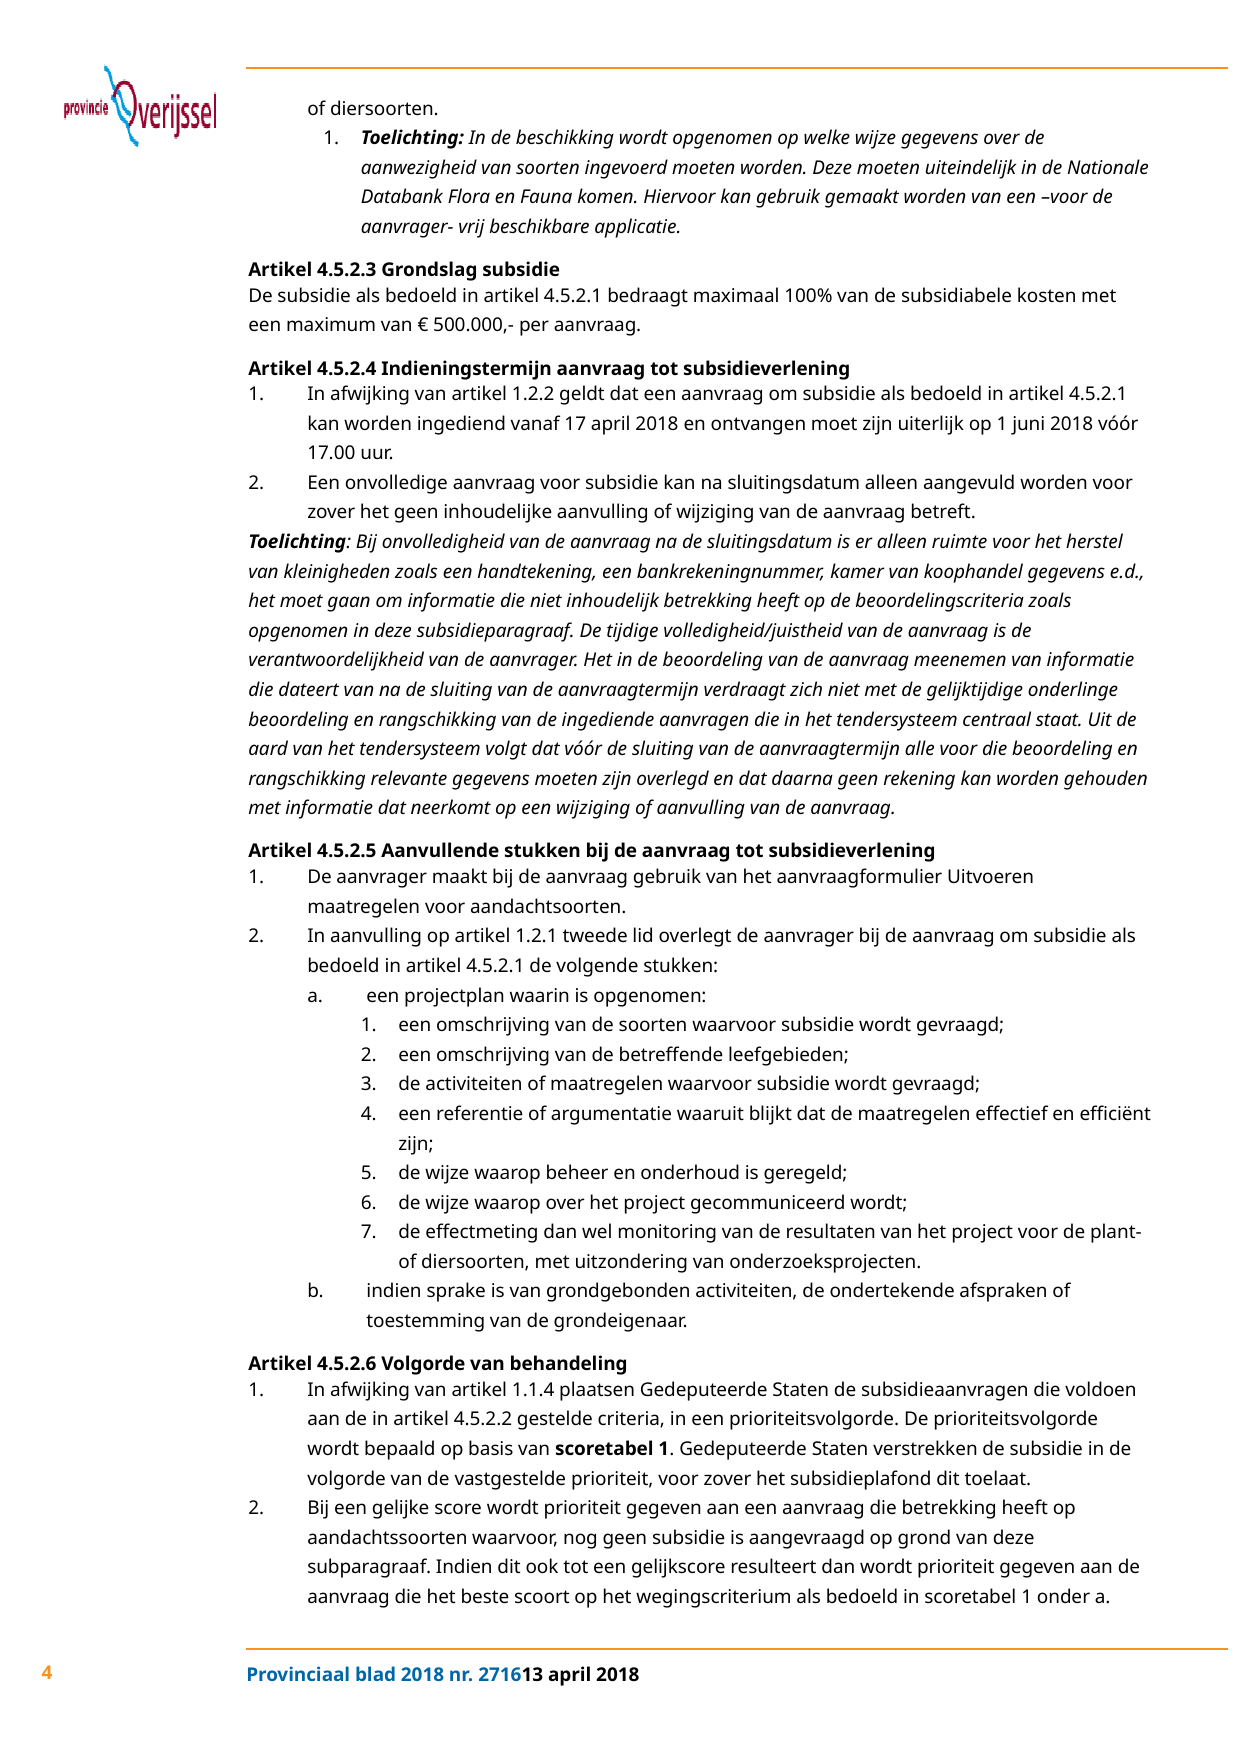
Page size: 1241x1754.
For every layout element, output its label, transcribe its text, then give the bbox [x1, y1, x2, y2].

text De subsidie als bedoeld in artikel 4.5.2.1 bedraagt maximaal 100% van de subsidiabele kosten met een maximum van € 500.000,- per aanvraag. [248, 282, 1152, 337]
list de wijze waarop beheer en onderhoud is geregeld; [361, 1159, 1152, 1185]
list Een onvolledige aanvraag voor subsidie kan na sluitingsdatum alleen aangevuld worden voor zover het geen inhoudelijke aanvulling of wijziging van de aanvraag betreft. [248, 469, 1152, 524]
text Artikel 4.5.2.3 Grondslag subsidie [248, 256, 1152, 282]
text Toelichting: Bij onvolledigheid van de aanvraag na de sluitingsdatum is er alleen ruimte voor het herstel van kleinigheden zoals een handtekening, een bankrekeningnummer, kamer van koophandel gegevens e.d., het moet gaan om informatie die niet inhoudelijk betrekking heeft op de beoordelingscriteria zoals opgenomen in deze subsidieparagraaf. De tijdige volledigheid/juistheid van de aanvraag is de verantwoordelijkheid van de aanvrager. Het in de beoordeling van de aanvraag meenemen van informatie die dateert van na de sluiting van de aanvraagtermijn verdraagt zich niet met de gelijktijdige onderlinge beoordeling en rangschikking van de ingediende aanvragen die in het tendersysteem centraal staat. Uit de aard van het tendersysteem volgt dat vóór de sluiting van de aanvraagtermijn alle voor die beoordeling en rangschikking relevante gegevens moeten zijn overlegd en dat daarna geen rekening kan worden gehouden met informatie dat neerkomt op een wijziging of aanvulling van de aanvraag. [248, 528, 1152, 820]
list In afwijking van artikel 1.2.2 geldt dat een aanvraag om subsidie als bedoeld in artikel 4.5.2.1 kan worden ingediend vanaf 17 april 2018 en ontvangen moet zijn uiterlijk op 1 juni 2018 vóór 17.00 uur. [248, 380, 1152, 465]
picture [41, 47, 231, 172]
list de activiteiten of maatregelen waarvoor subsidie wordt gevraagd; [361, 1071, 1152, 1096]
list In afwijking van artikel 1.1.4 plaatsen Gedeputeerde Staten de subsidieaanvragen die voldoen aan de in artikel 4.5.2.2 gestelde criteria, in een prioriteitsvolgorde. De prioriteitsvolgorde wordt bepaald op basis van scoretabel 1. Gedeputeerde Staten verstrekken de subsidie in de volgorde van de vastgestelde prioriteit, voor zover het subsidieplafond dit toelaat. [248, 1376, 1152, 1491]
text Artikel 4.5.2.5 Aanvullende stukken bij de aanvraag tot subsidieverlening [248, 838, 1152, 863]
text Artikel 4.5.2.4 Indieningstermijn aanvraag tot subsidieverlening [248, 355, 1152, 380]
list een projectplan waarin is opgenomen: [307, 982, 1152, 1007]
list indien sprake is van grondgebonden activiteiten, de ondertekende afspraken of toestemming van de grondeigenaar. [307, 1278, 1152, 1333]
list de effectmeting dan wel monitoring van de resultaten van het project voor de plant- of diersoorten, met uitzondering van onderzoeksprojecten. [361, 1218, 1152, 1274]
list of diersoorten. [248, 95, 1152, 121]
list de wijze waarop over het project gecommuniceerd wordt; [361, 1189, 1152, 1214]
list een omschrijving van de soorten waarvoor subsidie wordt gevraagd; [361, 1011, 1152, 1037]
list een omschrijving van de betreffende leefgebieden; [361, 1041, 1152, 1067]
list De aanvrager maakt bij de aanvraag gebruik van het aanvraagformulier Uitvoeren maatregelen voor aandachtsoorten. [248, 863, 1152, 919]
list Toelichting: In de beschikking wordt opgenomen op welke wijze gegevens over de aanwezigheid van soorten ingevoerd moeten worden. Deze moeten uiteindelijk in de Nationale Databank Flora en Fauna komen. Hiervoor kan gebruik gemaakt worden van een –voor de aanvrager- vrij beschikbare applicatie. [323, 124, 1152, 239]
list Bij een gelijke score wordt prioriteit gegeven aan een aanvraag die betrekking heeft op aandachtssoorten waarvoor, nog geen subsidie is aangevraagd op grond van deze subparagraaf. Indien dit ook tot een gelijkscore resulteert dan wordt prioriteit gegeven aan de aanvraag die het beste scoort op het wegingscriterium als bedoeld in scoretabel 1 onder a. [248, 1494, 1152, 1609]
list een referentie of argumentatie waaruit blijkt dat de maatregelen effectief en efficiënt zijn; [361, 1100, 1152, 1155]
list In aanvulling op artikel 1.2.1 tweede lid overlegt de aanvrager bij de aanvraag om subsidie als bedoeld in artikel 4.5.2.1 de volgende stukken: [248, 923, 1152, 978]
text Artikel 4.5.2.6 Volgorde van behandeling [248, 1350, 1152, 1376]
